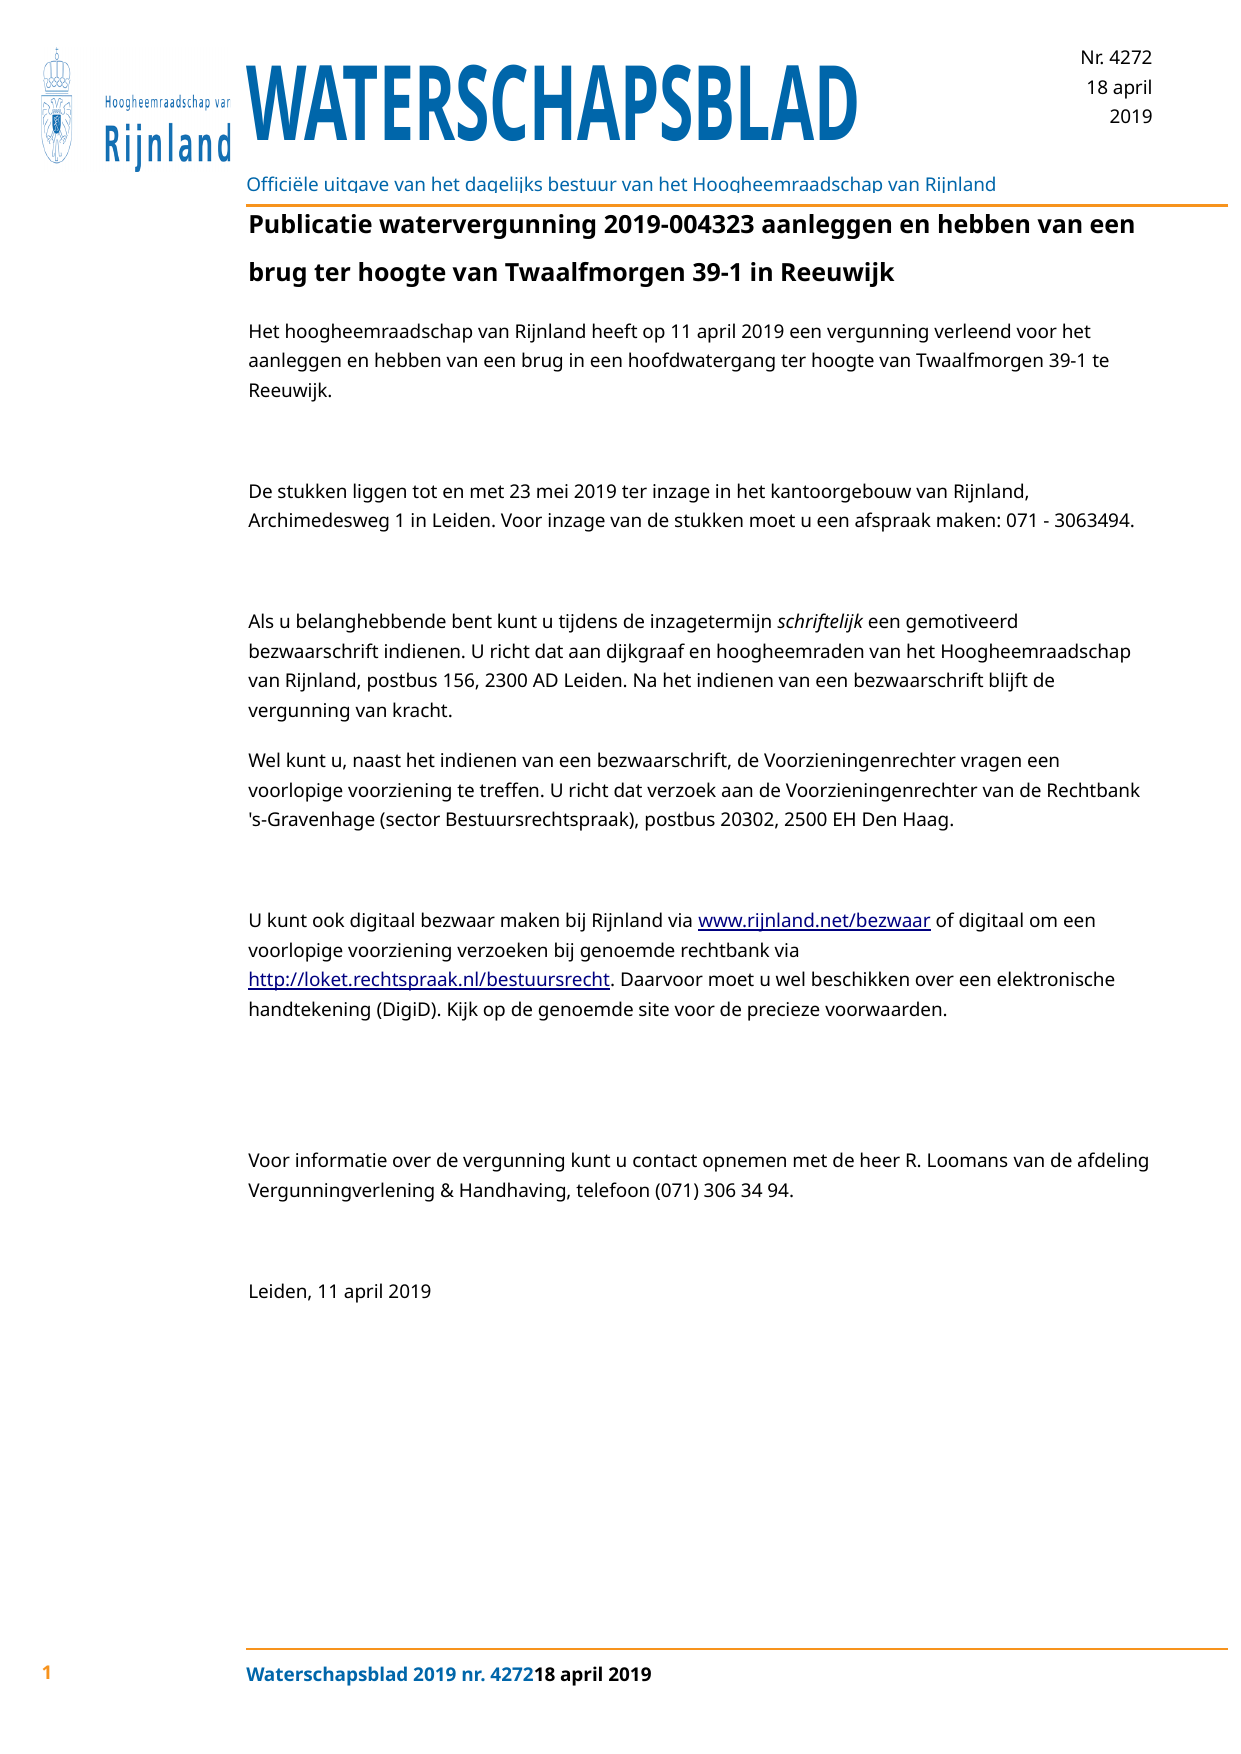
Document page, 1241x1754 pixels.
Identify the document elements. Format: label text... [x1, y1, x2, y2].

text Voor informatie over de vergunning kunt u contact opnemen met de heer R. Loomans van de afdeling Vergunningverlening & Handhaving, telefoon (071) 306 34 94. [248, 1147, 1152, 1203]
text Het hoogheemraadschap van Rijnland heeft op 11 april 2019 een vergunning verleend voor het aanleggen en hebben van een brug in een hoofdwatergang ter hoogte van Twaalfmorgen 39-1 te Reeuwijk. [248, 318, 1152, 403]
text U kunt ook digitaal bezwaar maken bij Rijnland via www.rijnland.net/bezwaar of digitaal om een voorlopige voorziening verzoeken bij genoemde rechtbank via http://loket.rechtspraak.nl/bestuursrecht. Daarvoor moet u wel beschikken over een elektronische handtekening (DigiD). Kijk op de genoemde site voor de precieze voorwaarden. [248, 907, 1152, 1022]
text Wel kunt u, naast het indienen van een bezwaarschrift, de Voorzieningenrechter vragen een voorlopige voorziening te treffen. U richt dat verzoek aan de Voorzieningenrechter van de Rechtbank 's-Gravenhage (sector Bestuursrechtspraak), postbus 20302, 2500 EH Den Haag. [248, 747, 1152, 832]
text Leiden, 11 april 2019 [248, 1278, 1152, 1304]
picture [41, 47, 231, 172]
text De stukken liggen tot en met 23 mei 2019 ter inzage in het kantoorgebouw van Rijnland, Archimedesweg 1 in Leiden. Voor inzage van de stukken moet u een afspraak maken: 071 - 3063494. [248, 478, 1152, 533]
text Als u belanghebbende bent kunt u tijdens de inzagetermijn schriftelijk een gemotiveerd bezwaarschrift indienen. U richt dat aan dijkgraaf en hoogheemraden van het Hoogheemraadschap van Rijnland, postbus 156, 2300 AD Leiden. Na het indienen van een bezwaarschrift blijft de vergunning van kracht. [248, 608, 1152, 723]
text Publicatie watervergunning 2019-004323 aanleggen en hebben van een brug ter hoogte van Twaalfmorgen 39-1 in Reeuwijk [248, 207, 1152, 288]
